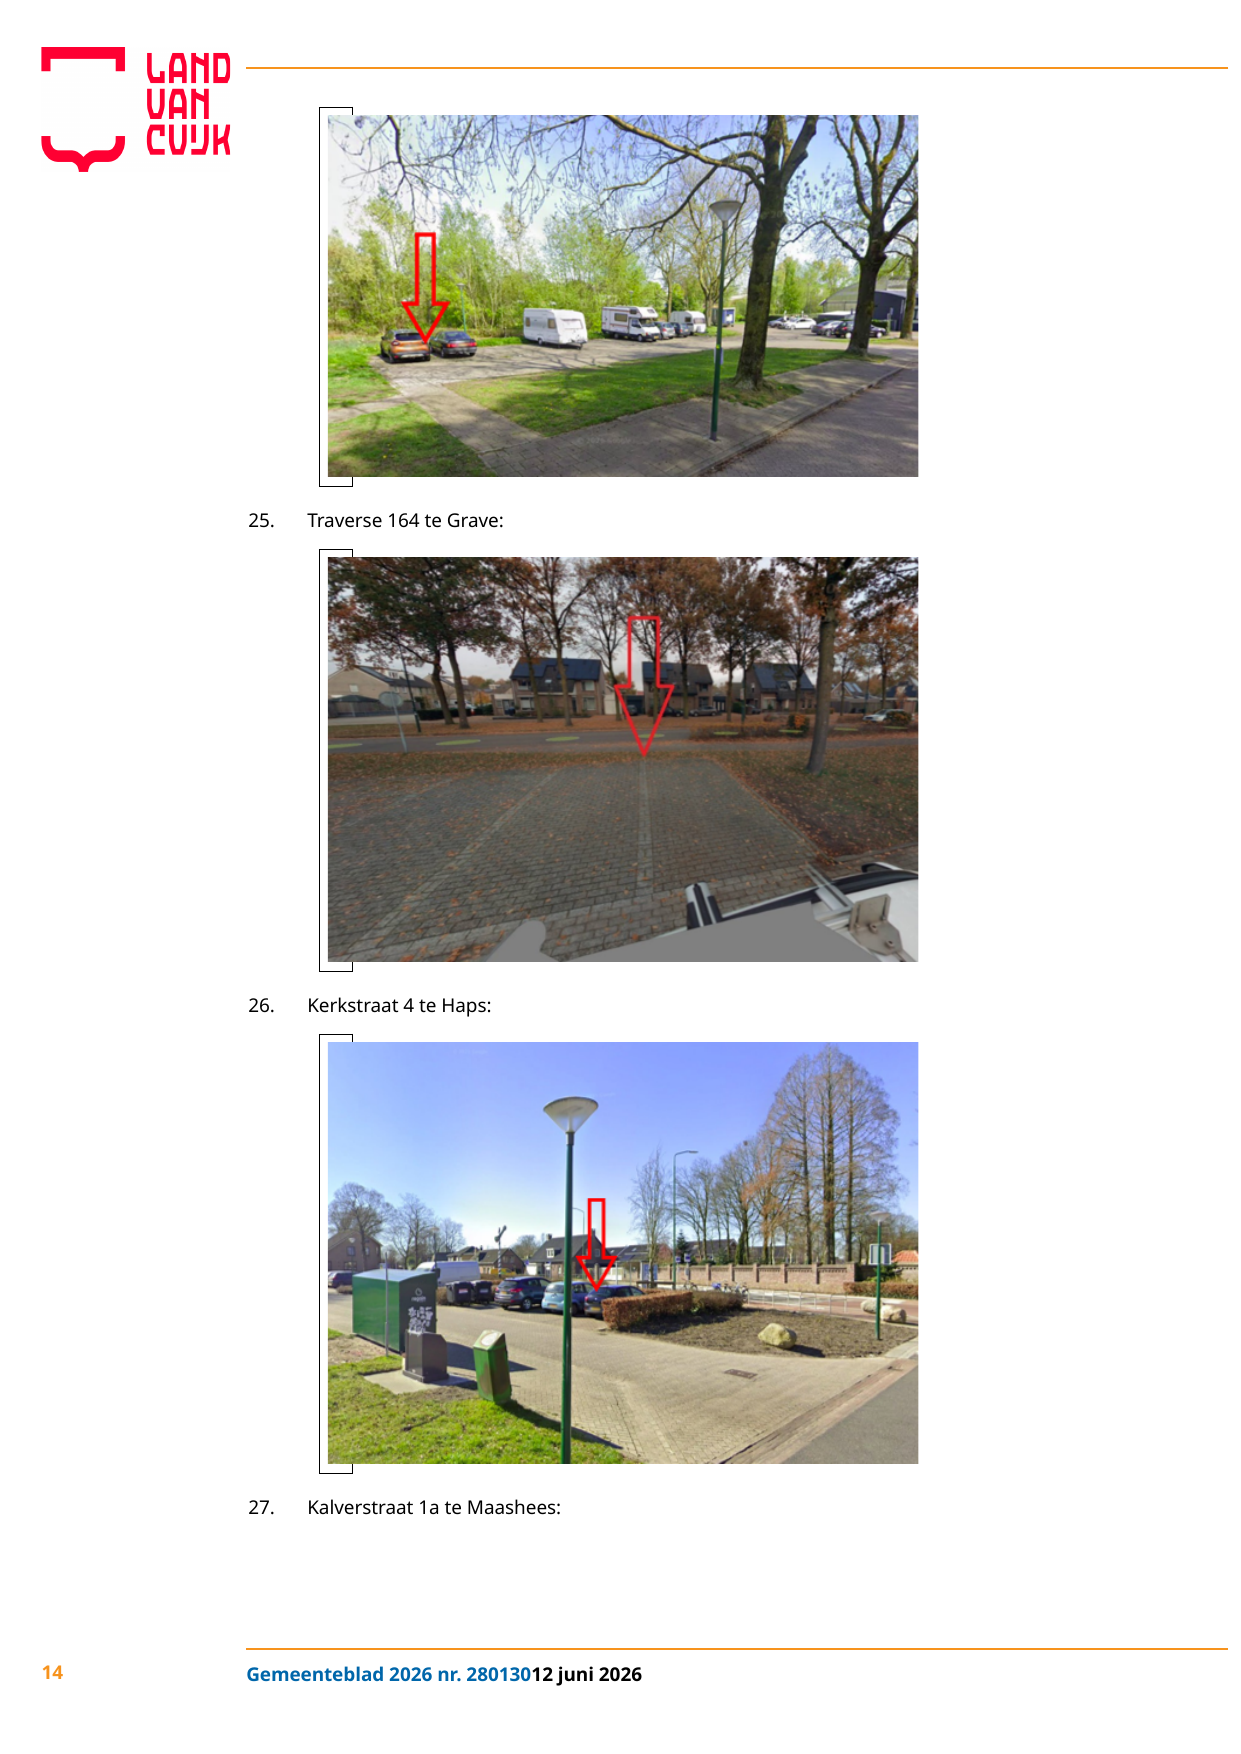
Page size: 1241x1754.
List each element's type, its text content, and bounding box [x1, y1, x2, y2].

picture [327, 557, 919, 962]
list Kerkstraat 4 te Haps: [248, 992, 1152, 1018]
list Kalverstraat 1a te Maashees: [248, 1494, 1152, 1519]
list Traverse 164 te Grave: [248, 507, 1152, 533]
picture [327, 1042, 919, 1464]
picture [327, 115, 919, 477]
picture [41, 47, 231, 172]
